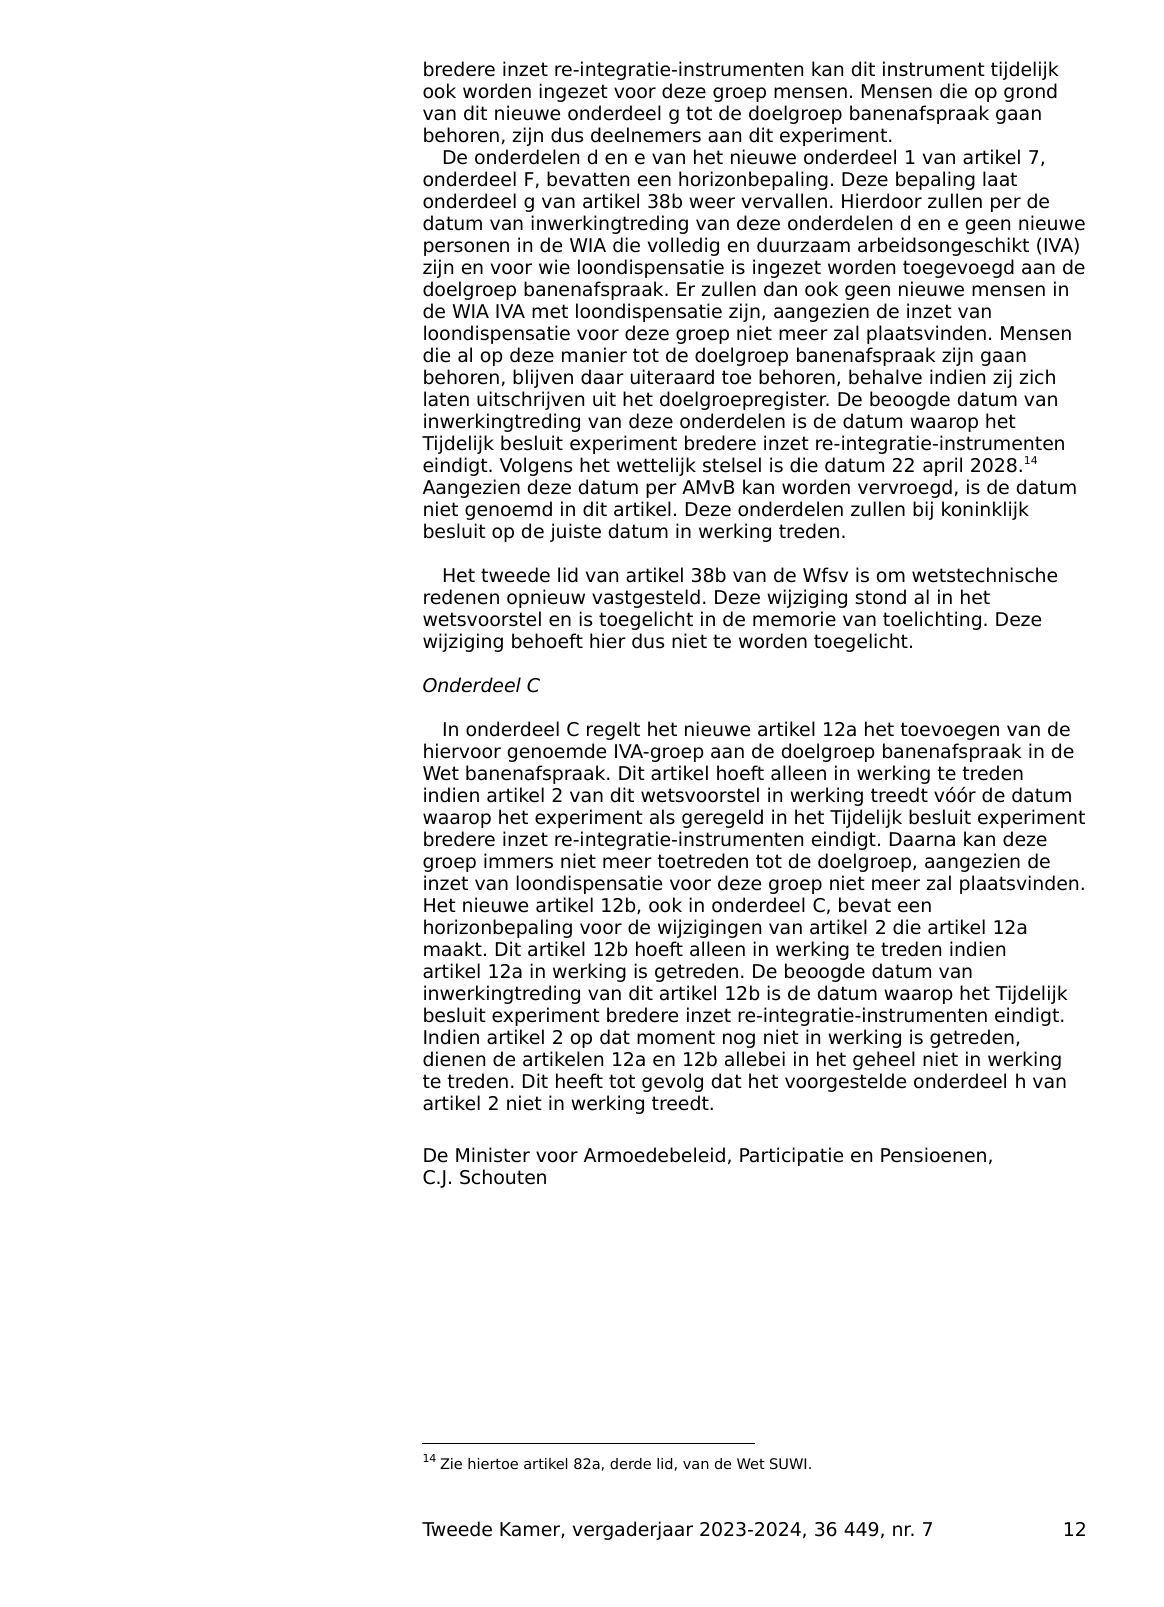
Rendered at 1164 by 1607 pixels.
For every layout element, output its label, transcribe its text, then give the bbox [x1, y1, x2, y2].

subtitle Onderdeel C [422, 675, 1087, 697]
text Zie hiertoe artikel 82a, derde lid, van de Wet SUWI. [422, 1452, 1087, 1474]
text De Minister voor Armoedebeleid, Participatie en Pensioenen, C.J. Schouten [422, 1145, 1087, 1189]
text In onderdeel C regelt het nieuwe artikel 12a het toevoegen van de hiervoor genoemde IVA-groep aan de doelgroep banenafspraak in de Wet banenafspraak. Dit artikel hoeft alleen in werking te treden indien artikel 2 van dit wetsvoorstel in werking treedt vóór de datum waarop het experiment als geregeld in het Tijdelijk besluit experiment bredere inzet re-integratie-instrumenten eindigt. Daarna kan deze groep immers niet meer toetreden tot de doelgroep, aangezien de inzet van loondispensatie voor deze groep niet meer zal plaatsvinden. Het nieuwe artikel 12b, ook in onderdeel C, bevat een horizonbepaling voor de wijzigingen van artikel 2 die artikel 12a maakt. Dit artikel 12b hoeft alleen in werking te treden indien artikel 12a in werking is getreden. De beoogde datum van inwerkingtreding van dit artikel 12b is de datum waarop het Tijdelijk besluit experiment bredere inzet re-integratie-instrumenten eindigt. Indien artikel 2 op dat moment nog niet in werking is getreden, dienen de artikelen 12a en 12b allebei in het geheel niet in werking te treden. Dit heeft tot gevolg dat het voorgestelde onderdeel h van artikel 2 niet in werking treedt. [422, 719, 1087, 1115]
text bredere inzet re-integratie-instrumenten kan dit instrument tijdelijk ook worden ingezet voor deze groep mensen. Mensen die op grond van dit nieuwe onderdeel g tot de doelgroep banenafspraak gaan behoren, zijn dus deelnemers aan dit experiment. [422, 59, 1087, 147]
text Het tweede lid van artikel 38b van de Wfsv is om wetstechnische redenen opnieuw vastgesteld. Deze wijziging stond al in het wetsvoorstel en is toegelicht in de memorie van toelichting. Deze wijziging behoeft hier dus niet te worden toegelicht. [422, 565, 1087, 653]
text De onderdelen d en e van het nieuwe onderdeel 1 van artikel 7, onderdeel F, bevatten een horizonbepaling. Deze bepaling laat onderdeel g van artikel 38b weer vervallen. Hierdoor zullen per de datum van inwerkingtreding van deze onderdelen d en e geen nieuwe personen in de WIA die volledig en duurzaam arbeidsongeschikt (IVA) zijn en voor wie loondispensatie is ingezet worden toegevoegd aan de doelgroep banenafspraak. Er zullen dan ook geen nieuwe mensen in de WIA IVA met loondispensatie zijn, aangezien de inzet van loondispensatie voor deze groep niet meer zal plaatsvinden. Mensen die al op deze manier tot de doelgroep banenafspraak zijn gaan behoren, blijven daar uiteraard toe behoren, behalve indien zij zich laten uitschrijven uit het doelgroepregister. De beoogde datum van inwerkingtreding van deze onderdelen is de datum waarop het Tijdelijk besluit experiment bredere inzet re-integratie-instrumenten eindigt. Volgens het wettelijk stelsel is die datum 22 april 2028. Aangezien deze datum per AMvB kan worden vervroegd, is de datum niet genoemd in dit artikel. Deze onderdelen zullen bij koninklijk besluit op de juiste datum in werking treden. [422, 147, 1087, 543]
